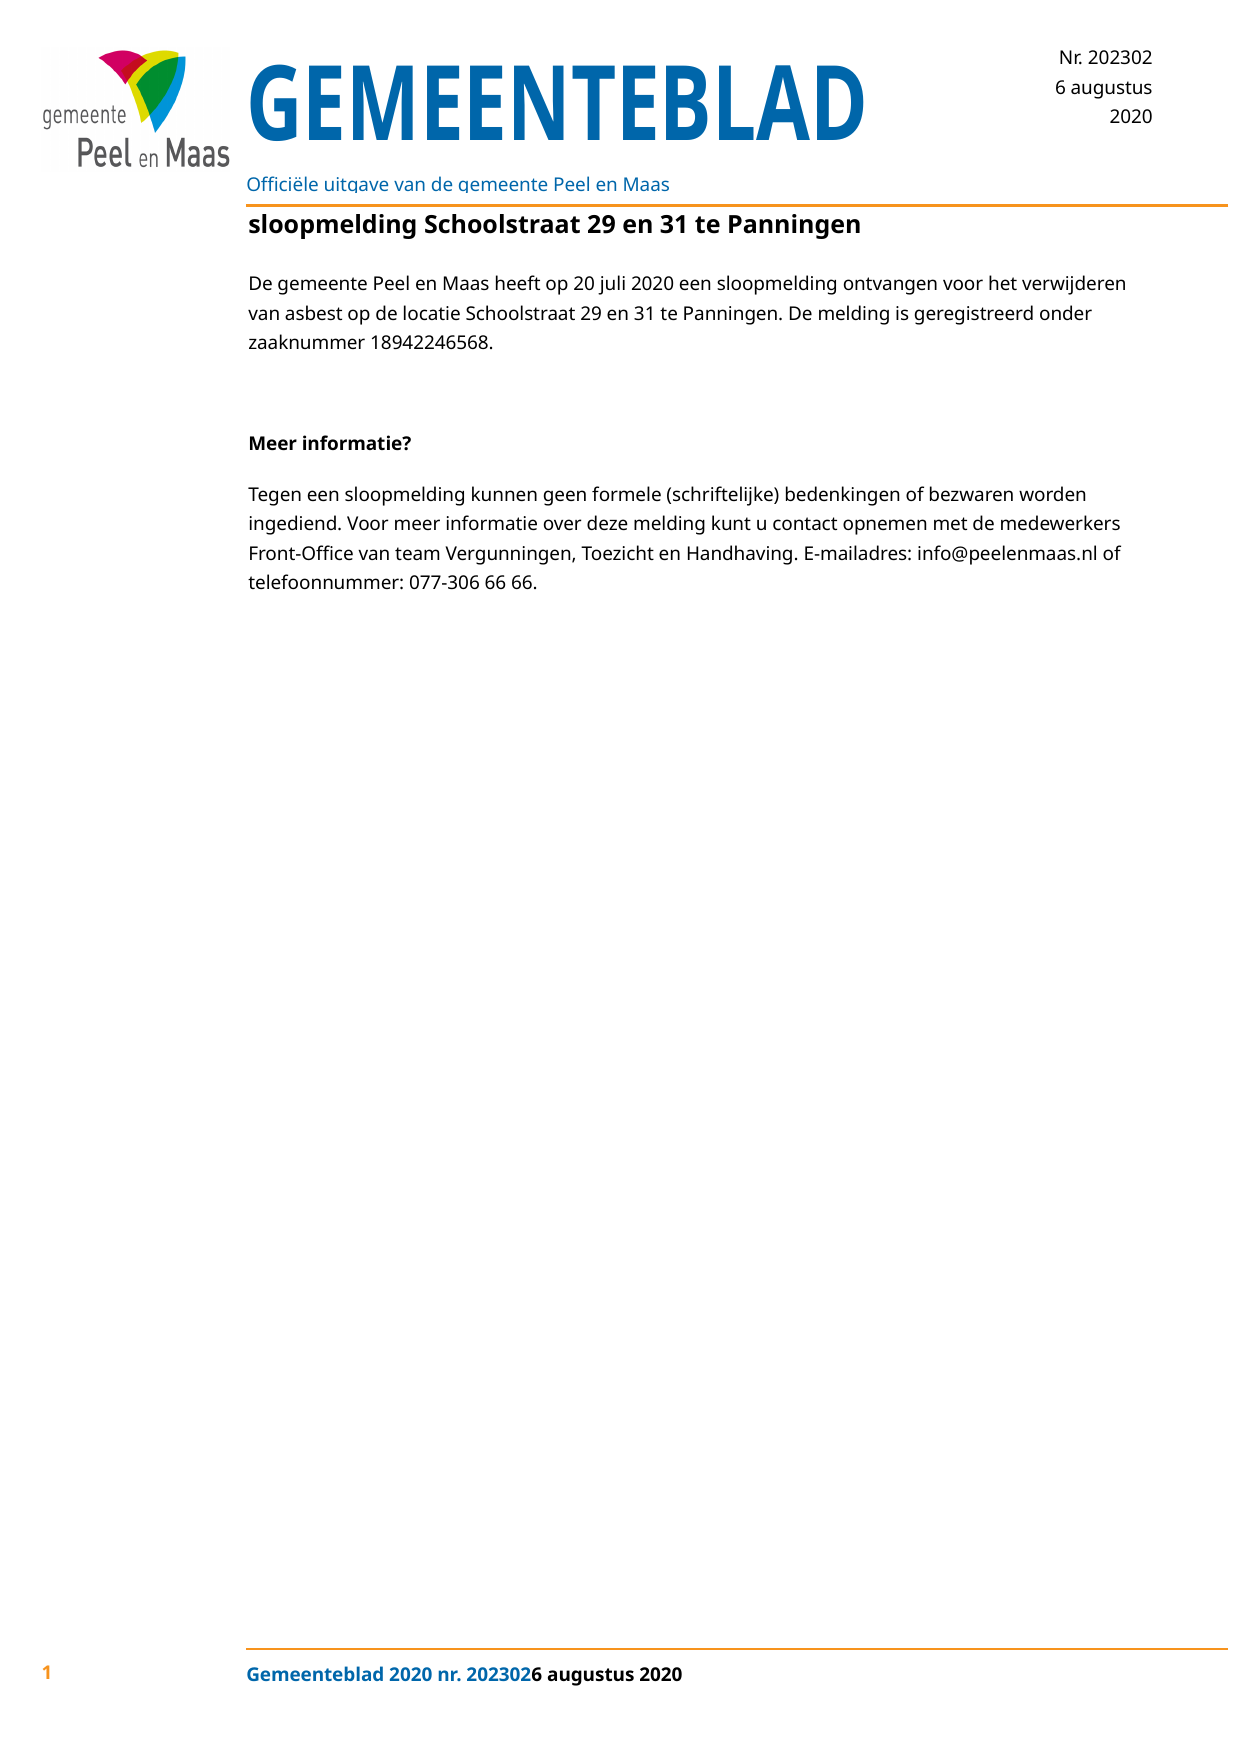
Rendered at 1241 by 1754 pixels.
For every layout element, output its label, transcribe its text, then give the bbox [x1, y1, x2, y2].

picture [41, 47, 231, 172]
text sloopmelding Schoolstraat 29 en 31 te Panningen [248, 207, 1152, 241]
text Tegen een sloopmelding kunnen geen formele (schriftelijke) bedenkingen of bezwaren worden ingediend. Voor meer informatie over deze melding kunt u contact opnemen met de medewerkers Front-Office van team Vergunningen, Toezicht en Handhaving. E-mailadres: info@peelenmaas.nl of telefoonnummer: 077-306 66 66. [248, 481, 1152, 595]
text De gemeente Peel en Maas heeft op 20 juli 2020 een sloopmelding ontvangen voor het verwijderen van asbest op de locatie Schoolstraat 29 en 31 te Panningen. De melding is geregistreerd onder zaaknummer 18942246568. [248, 270, 1152, 355]
text Meer informatie? [248, 430, 1152, 456]
